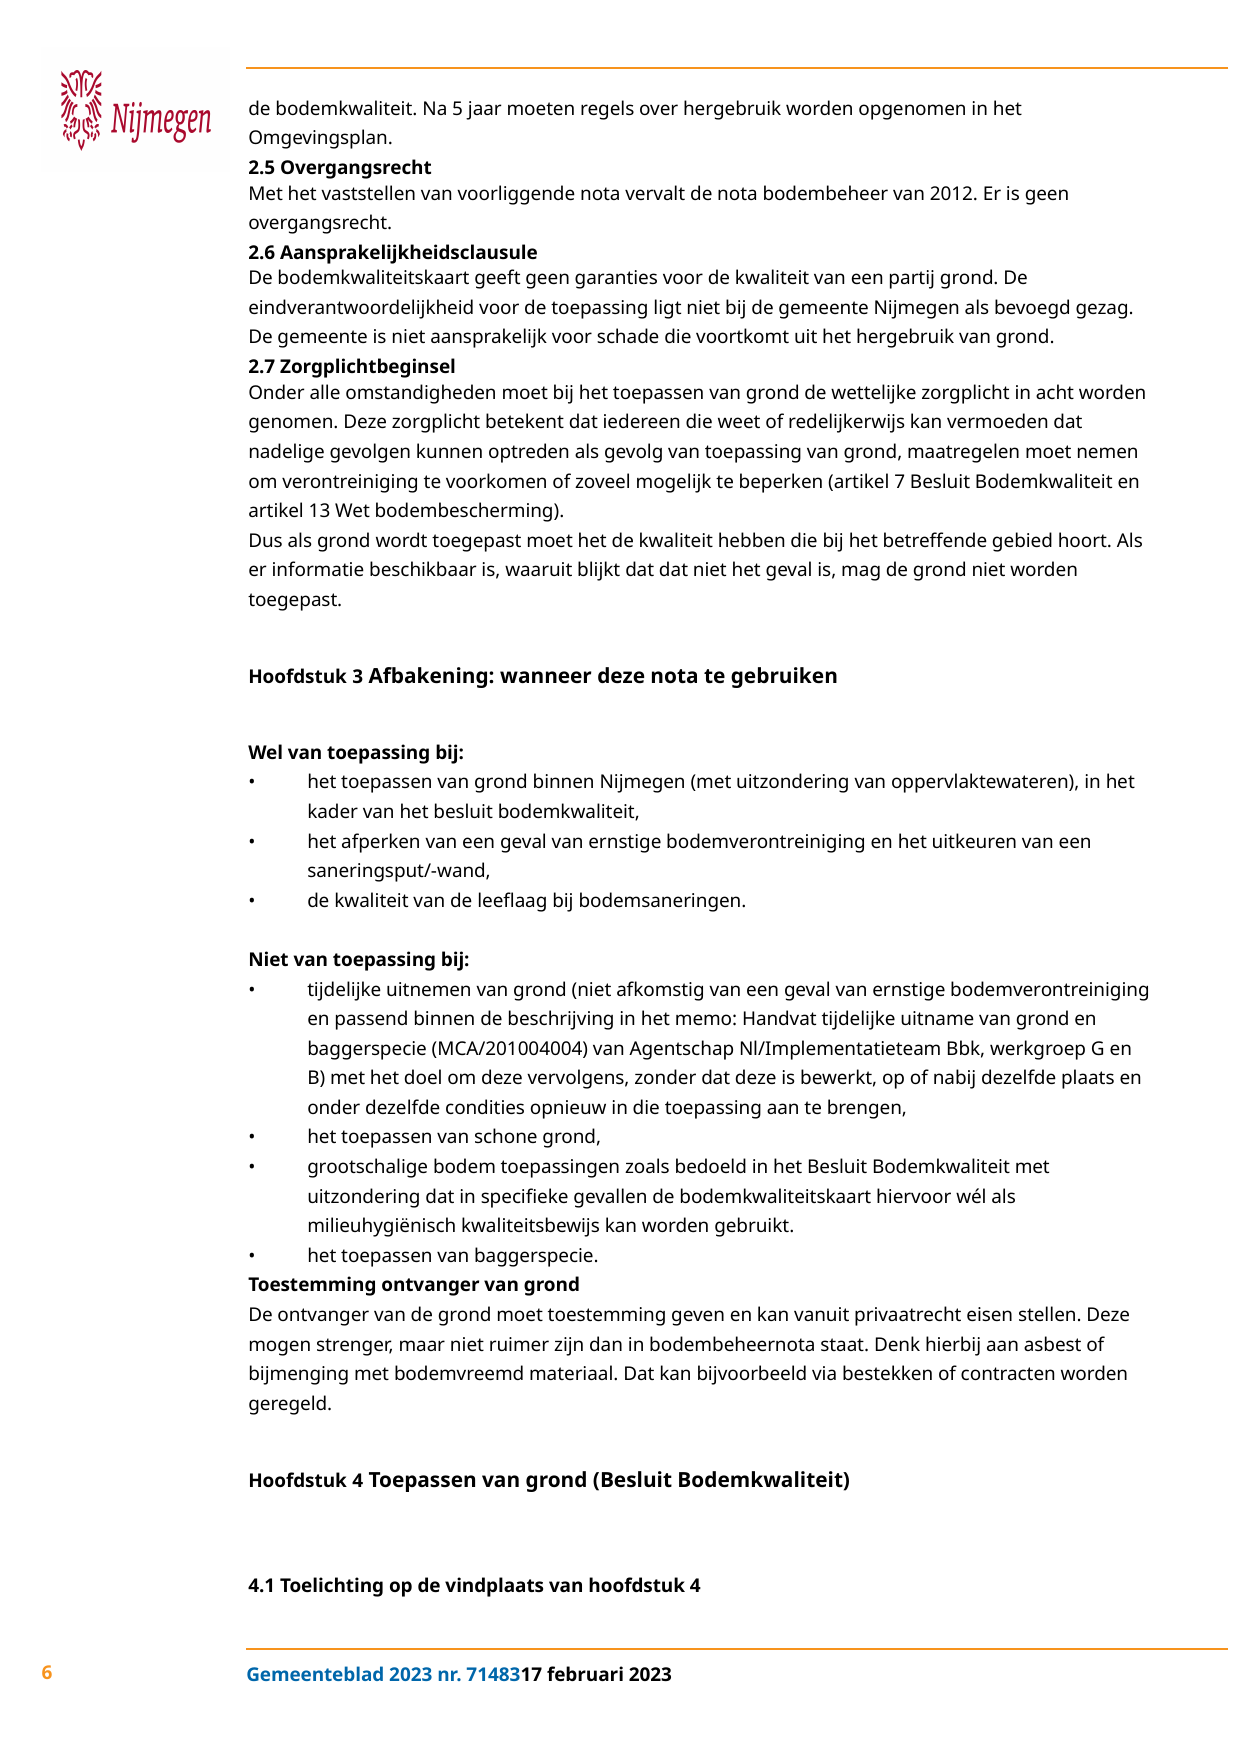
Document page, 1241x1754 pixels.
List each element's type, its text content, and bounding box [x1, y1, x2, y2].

text Toestemming ontvanger van grond [248, 1272, 1152, 1297]
text De ontvanger van de grond moet toestemming geven en kan vanuit privaatrecht eisen stellen. Deze mogen strenger, maar niet ruimer zijn dan in bodembeheernota staat. Denk hierbij aan asbest of bijmenging met bodemvreemd materiaal. Dat kan bijvoorbeeld via bestekken of contracten worden geregeld. [248, 1301, 1152, 1416]
list het afperken van een geval van ernstige bodemverontreiniging en het uitkeuren van een saneringsput/-wand, [248, 828, 1152, 883]
text De bodemkwaliteitskaart geeft geen garanties voor de kwaliteit van een partij grond. De eindverantwoordelijkheid voor de toepassing ligt niet bij de gemeente Nijmegen als bevoegd gezag. De gemeente is niet aansprakelijk voor schade die voortkomt uit het hergebruik van grond. [248, 264, 1152, 349]
text Dus als grond wordt toegepast moet het de kwaliteit hebben die bij het betreffende gebied hoort. Als er informatie beschikbaar is, waaruit blijkt dat dat niet het geval is, mag de grond niet worden toegepast. [248, 527, 1152, 612]
list grootschalige bodem toepassingen zoals bedoeld in het Besluit Bodemkwaliteit met uitzondering dat in specifieke gevallen de bodemkwaliteitskaart hiervoor wél als milieuhygiënisch kwaliteitsbewijs kan worden gebruikt. [248, 1153, 1152, 1238]
list tijdelijke uitnemen van grond (niet afkomstig van een geval van ernstige bodemverontreiniging en passend binnen de beschrijving in het memo: Handvat tijdelijke uitname van grond en baggerspecie (MCA/201004004) van Agentschap Nl/Implementatieteam Bbk, werkgroep G en B) met het doel om deze vervolgens, zonder dat deze is bewerkt, op of nabij dezelfde plaats en onder dezelfde condities opnieuw in die toepassing aan te brengen, [248, 976, 1152, 1120]
list het toepassen van baggerspecie. [248, 1242, 1152, 1268]
text 4.1 Toelichting op de vindplaats van hoofdstuk 4 [248, 1572, 1152, 1598]
list het toepassen van schone grond, [248, 1124, 1152, 1149]
text Hoofdstuk 4 Toepassen van grond (Besluit Bodemkwaliteit) [248, 1465, 1152, 1493]
picture [41, 47, 231, 172]
text 2.5 Overgangsrecht [248, 154, 1152, 180]
text 2.6 Aansprakelijkheidsclausule [248, 239, 1152, 264]
text Wel van toepassing bij: [248, 739, 1152, 765]
text Onder alle omstandigheden moet bij het toepassen van grond de wettelijke zorgplicht in acht worden genomen. Deze zorgplicht betekent dat iedereen die weet of redelijkerwijs kan vermoeden dat nadelige gevolgen kunnen optreden als gevolg van toepassing van grond, maatregelen moet nemen om verontreiniging te voorkomen of zoveel mogelijk te beperken (artikel 7 Besluit Bodemkwaliteit en artikel 13 Wet bodembescherming). [248, 379, 1152, 523]
text Hoofdstuk 3 Afbakening: wanneer deze nota te gebruiken [248, 661, 1152, 690]
text Met het vaststellen van voorliggende nota vervalt de nota bodembeheer van 2012. Er is geen overgangsrecht. [248, 180, 1152, 235]
text 2.7 Zorgplichtbeginsel [248, 353, 1152, 379]
text Niet van toepassing bij: [248, 946, 1152, 972]
text de bodemkwaliteit. Na 5 jaar moeten regels over hergebruik worden opgenomen in het Omgevingsplan. [248, 95, 1152, 150]
list het toepassen van grond binnen Nijmegen (met uitzondering van oppervlaktewateren), in het kader van het besluit bodemkwaliteit, [248, 769, 1152, 824]
list de kwaliteit van de leeflaag bij bodemsaneringen. [248, 887, 1152, 913]
